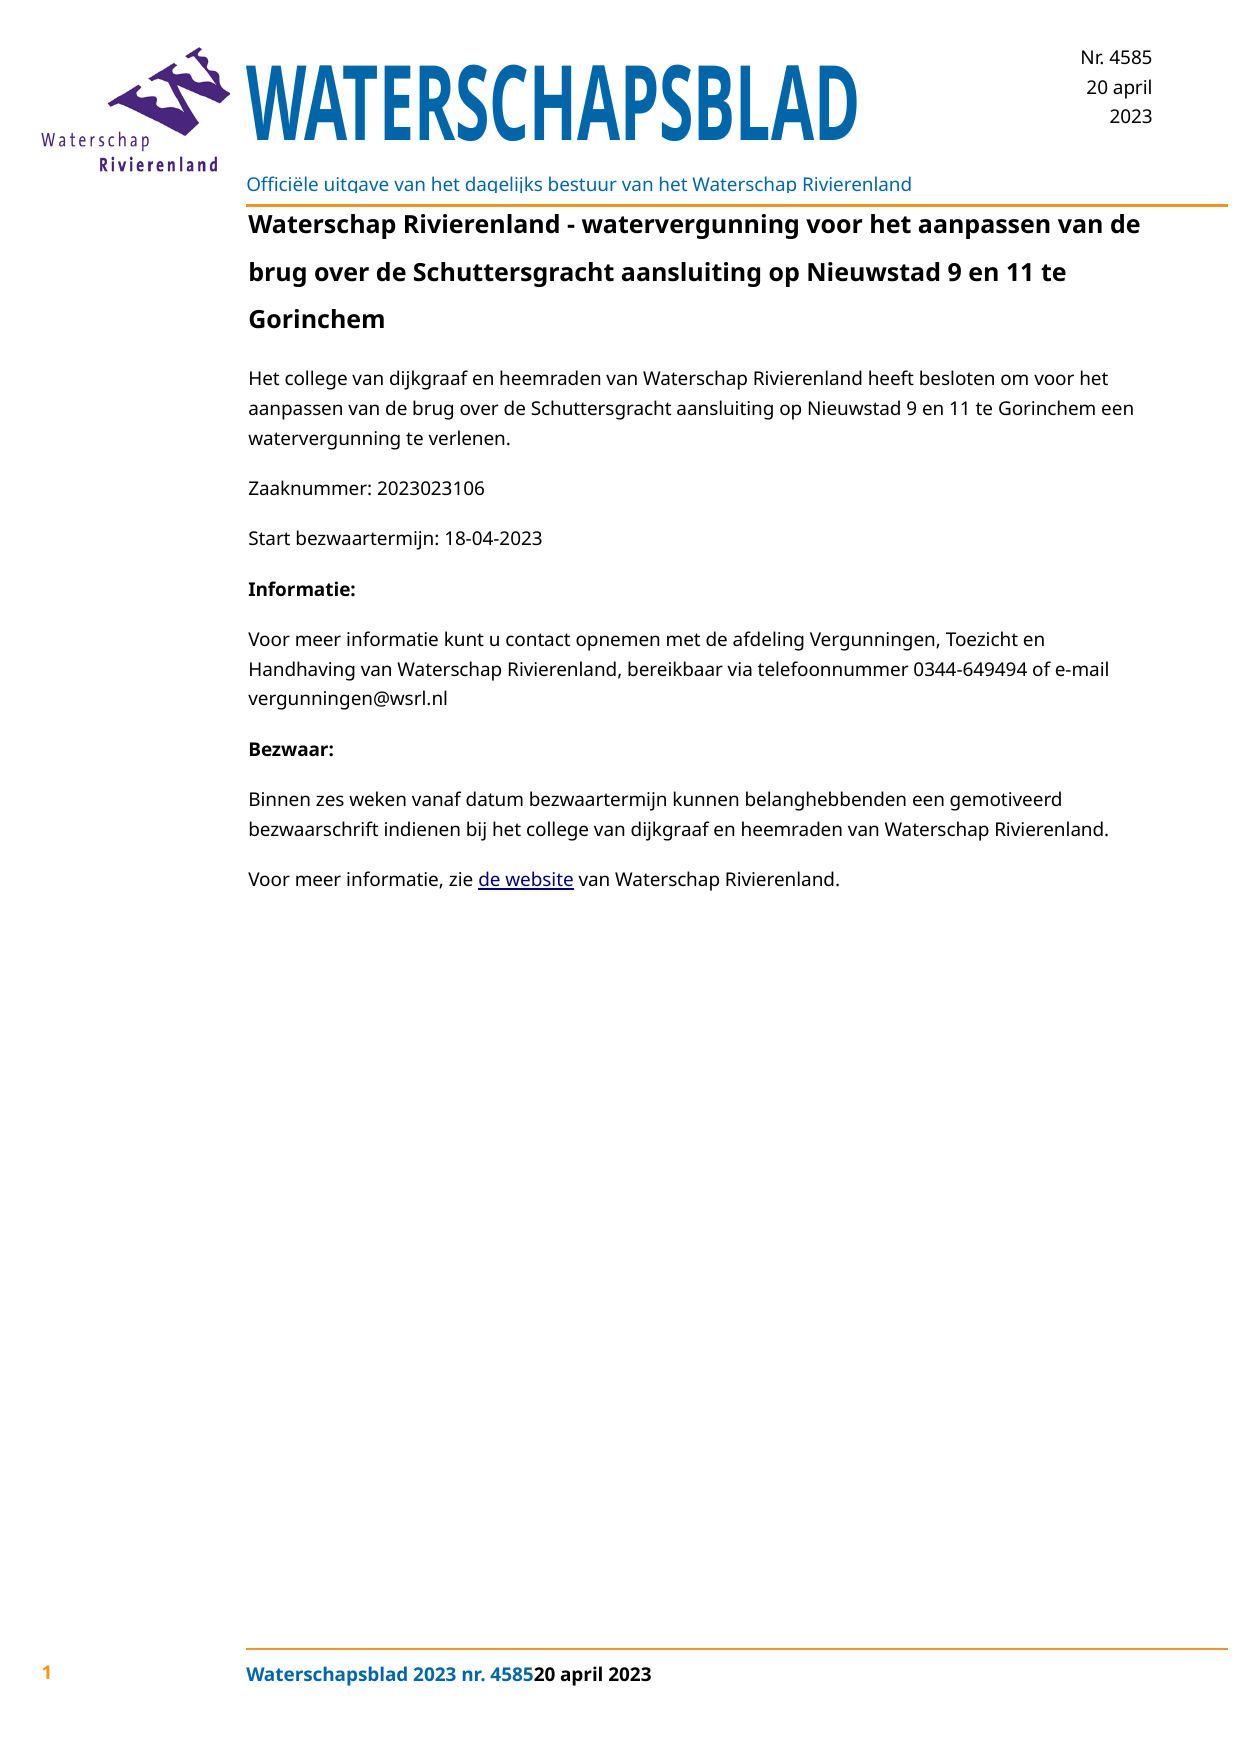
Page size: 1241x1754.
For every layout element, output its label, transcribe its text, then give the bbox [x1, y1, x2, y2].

text Bezwaar: [248, 736, 1152, 762]
text Waterschap Rivierenland - watervergunning voor het aanpassen van de brug over de Schuttersgracht aansluiting op Nieuwstad 9 en 11 te Gorinchem [248, 207, 1152, 336]
text Het college van dijkgraaf en heemraden van Waterschap Rivierenland heeft besloten om voor het aanpassen van de brug over de Schuttersgracht aansluiting op Nieuwstad 9 en 11 te Gorinchem een watervergunning te verlenen. [248, 366, 1152, 450]
text Voor meer informatie kunt u contact opnemen met de afdeling Vergunningen, Toezicht en Handhaving van Waterschap Rivierenland, bereikbaar via telefoonnummer 0344-649494 of e-mail vergunningen@wsrl.nl [248, 626, 1152, 711]
text Zaaknummer: 2023023106 [248, 475, 1152, 501]
text Informatie: [248, 576, 1152, 602]
text Voor meer informatie, zie de website van Waterschap Rivierenland. [248, 866, 1152, 892]
text Start bezwaartermijn: 18-04-2023 [248, 526, 1152, 551]
picture [41, 47, 231, 172]
text Binnen zes weken vanaf datum bezwaartermijn kunnen belanghebbenden een gemotiveerd bezwaarschrift indienen bij het college van dijkgraaf en heemraden van Waterschap Rivierenland. [248, 786, 1152, 842]
